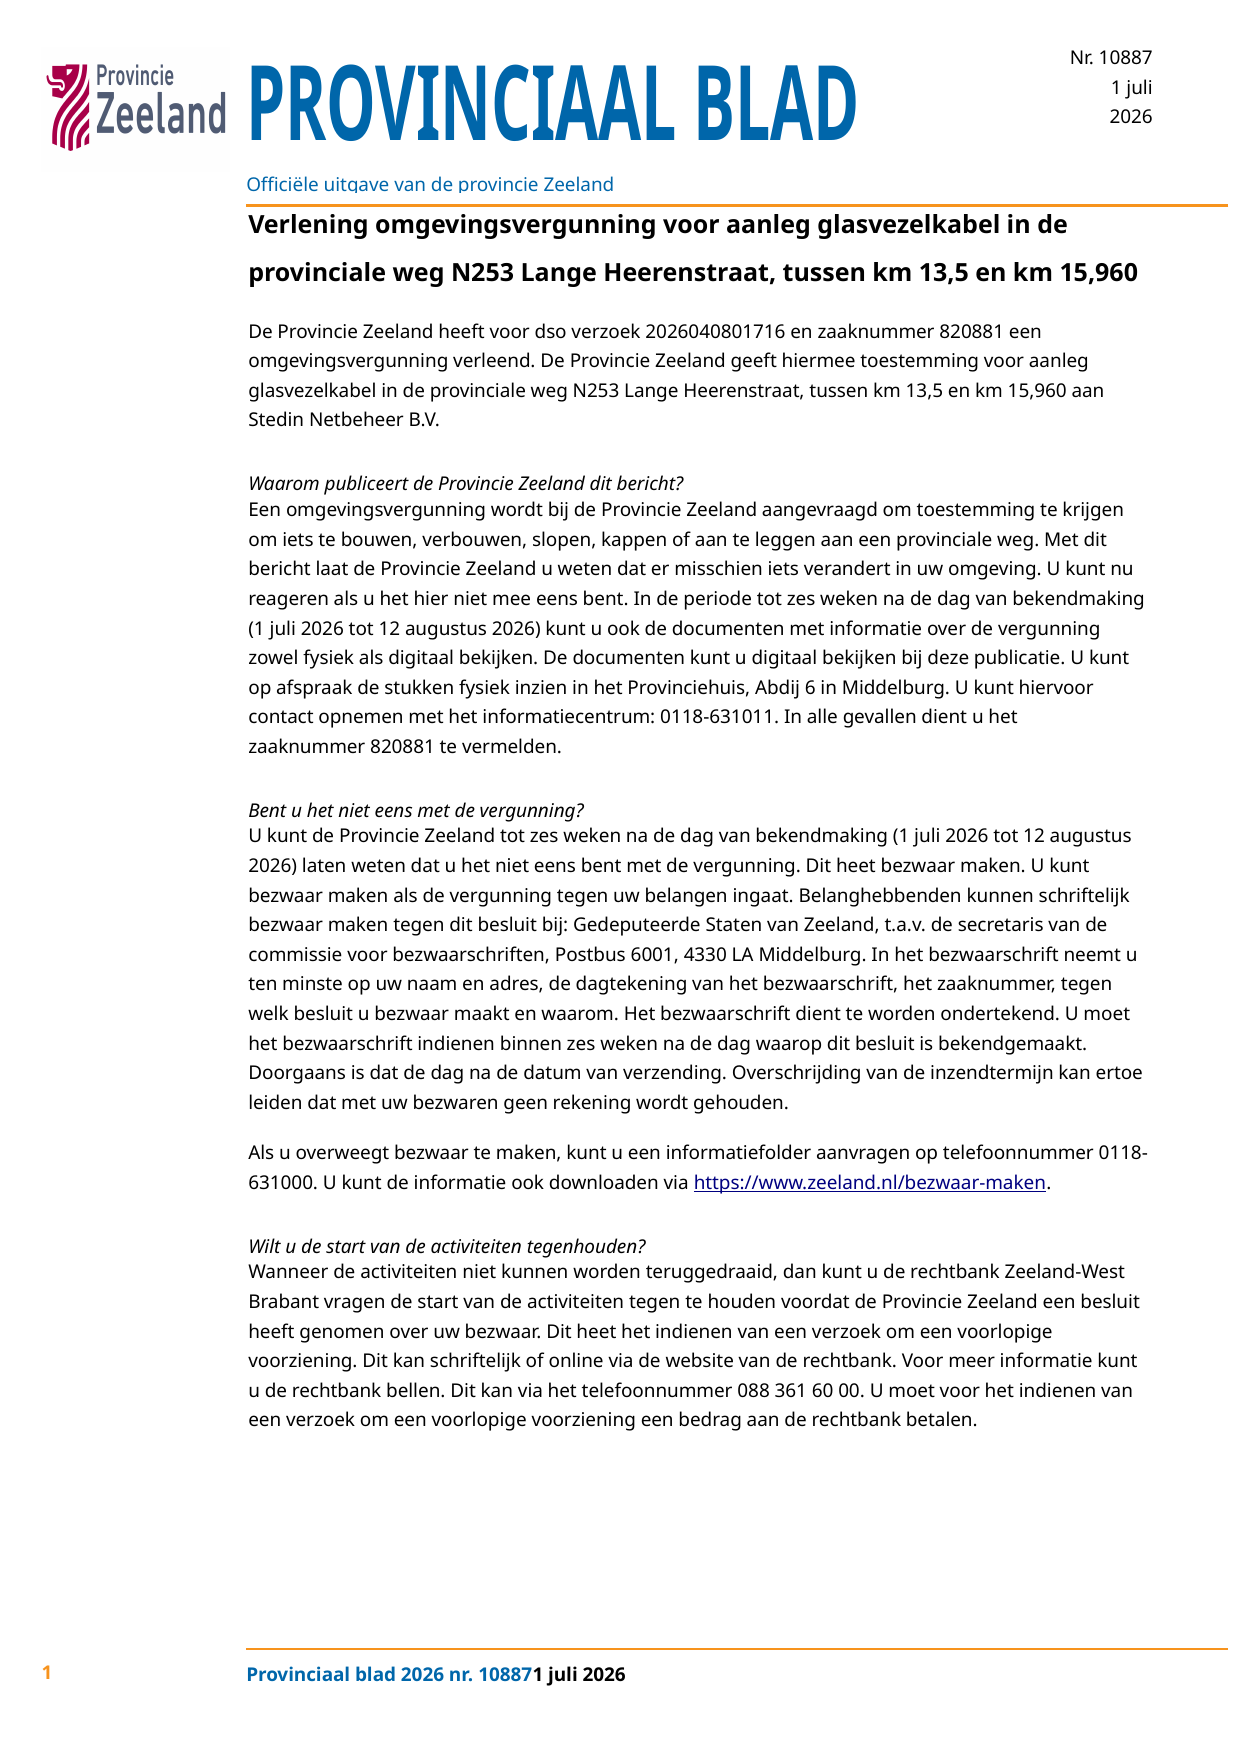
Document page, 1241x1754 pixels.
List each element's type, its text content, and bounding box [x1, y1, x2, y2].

text Verlening omgevingsvergunning voor aanleg glasvezelkabel in de provinciale weg N253 Lange Heerenstraat, tussen km 13,5 en km 15,960 [248, 207, 1152, 288]
text Bent u het niet eens met de vergunning? [248, 797, 1152, 823]
text Waarom publiceert de Provincie Zeeland dit bericht? [248, 471, 1152, 496]
text Een omgevingsvergunning wordt bij de Provincie Zeeland aangevraagd om toestemming te krijgen om iets te bouwen, verbouwen, slopen, kappen of aan te leggen aan een provinciale weg. Met dit bericht laat de Provincie Zeeland u weten dat er misschien iets verandert in uw omgeving. U kunt nu reageren als u het hier niet mee eens bent. In de periode tot zes weken na de dag van bekendmaking (1 juli 2026 tot 12 augustus 2026) kunt u ook de documenten met informatie over de vergunning zowel fysiek als digitaal bekijken. De documenten kunt u digitaal bekijken bij deze publicatie. U kunt op afspraak de stukken fysiek inzien in het Provinciehuis, Abdij 6 in Middelburg. U kunt hiervoor contact opnemen met het informatiecentrum: 0118-631011. In alle gevallen dient u het zaaknummer 820881 te vermelden. [248, 496, 1152, 759]
picture [41, 47, 231, 172]
text Wanneer de activiteiten niet kunnen worden teruggedraaid, dan kunt u de rechtbank Zeeland-West Brabant vragen de start van de activiteiten tegen te houden voordat de Provincie Zeeland een besluit heeft genomen over uw bezwaar. Dit heet het indienen van een verzoek om een voorlopige voorziening. Dit kan schriftelijk of online via de website van de rechtbank. Voor meer informatie kunt u de rechtbank bellen. Dit kan via het telefoonnummer 088 361 60 00. U moet voor het indienen van een verzoek om een voorlopige voorziening een bedrag aan de rechtbank betalen. [248, 1259, 1152, 1432]
text De Provincie Zeeland heeft voor dso verzoek 2026040801716 en zaaknummer 820881 een omgevingsvergunning verleend. De Provincie Zeeland geeft hiermee toestemming voor aanleg glasvezelkabel in de provinciale weg N253 Lange Heerenstraat, tussen km 13,5 en km 15,960 aan Stedin Netbeheer B.V. [248, 318, 1152, 432]
text U kunt de Provincie Zeeland tot zes weken na de dag van bekendmaking (1 juli 2026 tot 12 augustus 2026) laten weten dat u het niet eens bent met de vergunning. Dit heet bezwaar maken. U kunt bezwaar maken als de vergunning tegen uw belangen ingaat. Belanghebbenden kunnen schriftelijk bezwaar maken tegen dit besluit bij: Gedeputeerde Staten van Zeeland, t.a.v. de secretaris van de commissie voor bezwaarschriften, Postbus 6001, 4330 LA Middelburg. In het bezwaarschrift neemt u ten minste op uw naam en adres, de dagtekening van het bezwaarschrift, het zaaknummer, tegen welk besluit u bezwaar maakt en waarom. Het bezwaarschrift dient te worden ondertekend. U moet het bezwaarschrift indienen binnen zes weken na de dag waarop dit besluit is bekendgemaakt. Doorgaans is dat de dag na de datum van verzending. Overschrijding van de inzendtermijn kan ertoe leiden dat met uw bezwaren geen rekening wordt gehouden. [248, 823, 1152, 1115]
text Als u overweegt bezwaar te maken, kunt u een informatiefolder aanvragen op telefoonnummer 0118-631000. U kunt de informatie ook downloaden via https://www.zeeland.nl/bezwaar-maken. [248, 1139, 1152, 1195]
text Wilt u de start van de activiteiten tegenhouden? [248, 1233, 1152, 1259]
